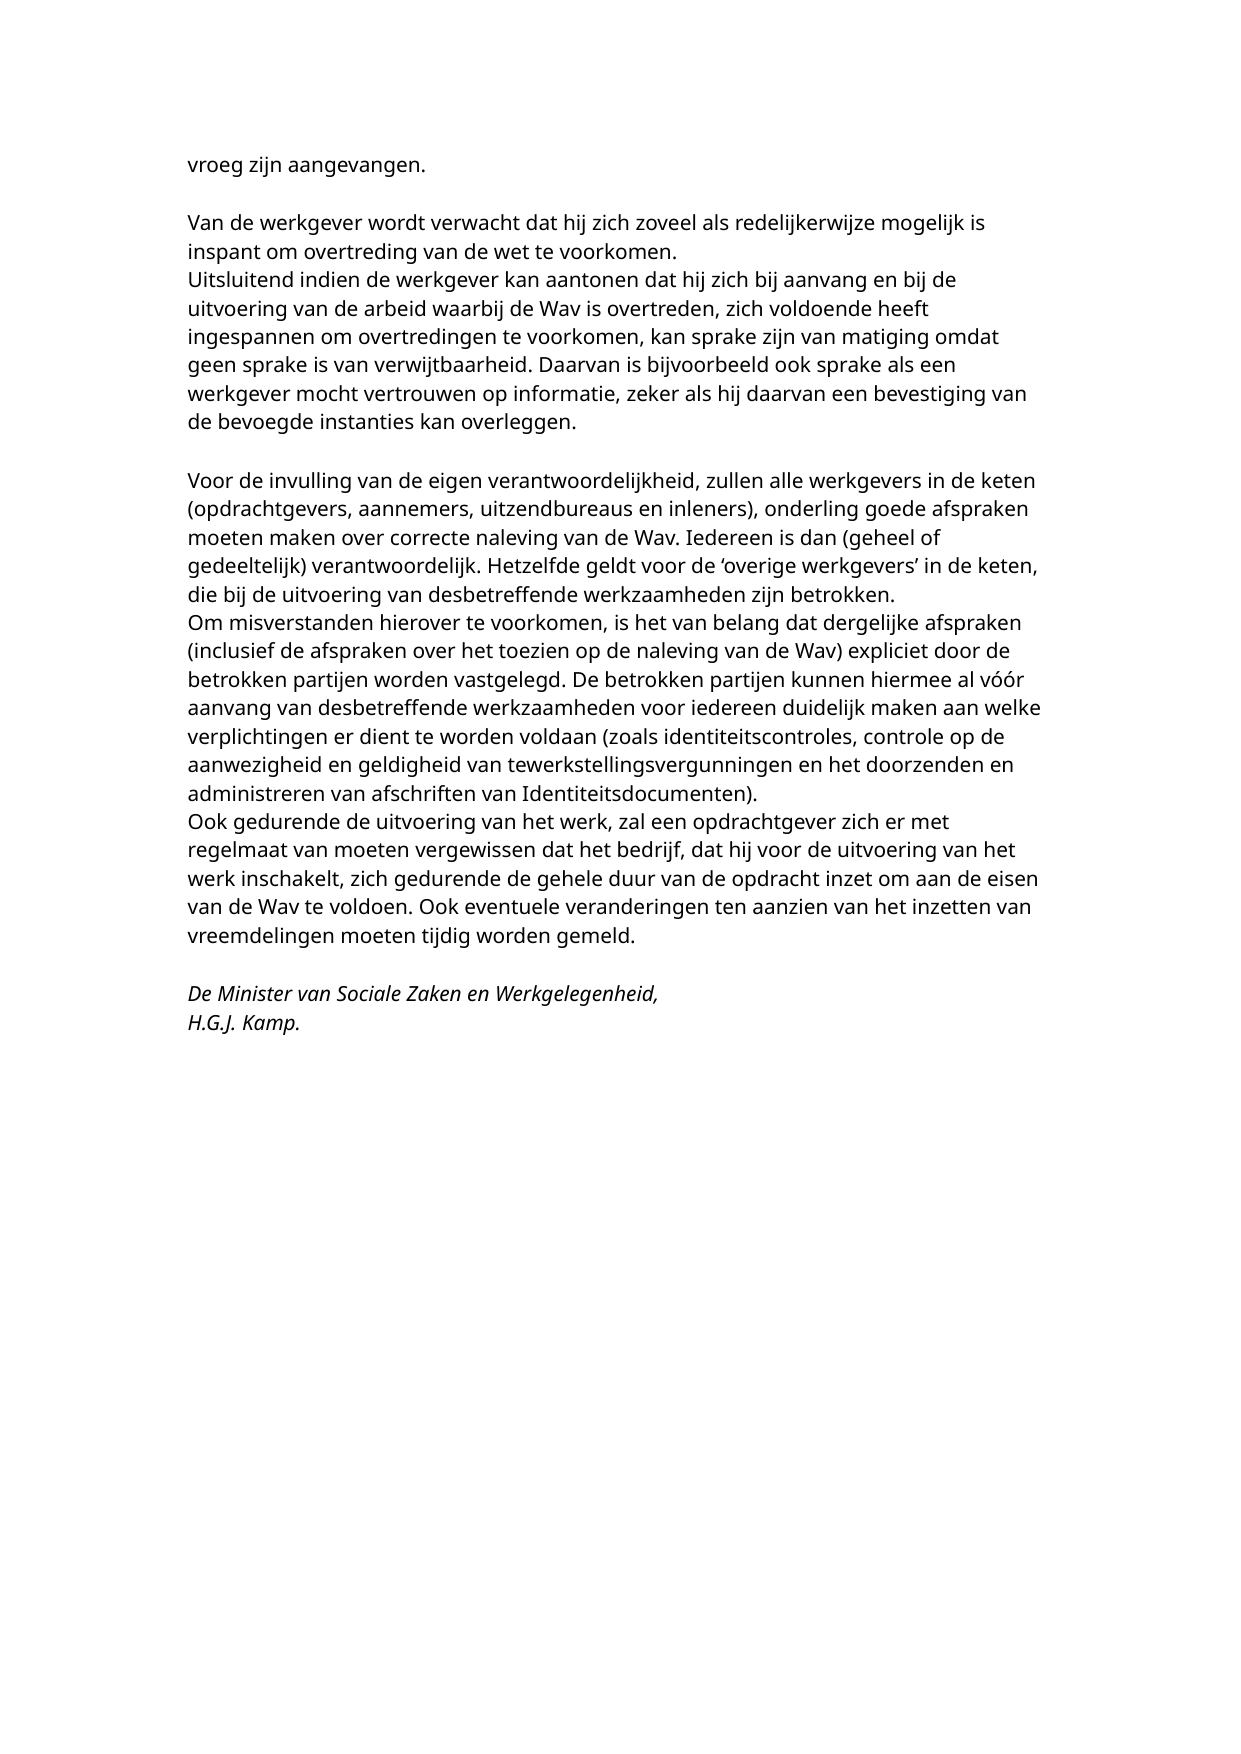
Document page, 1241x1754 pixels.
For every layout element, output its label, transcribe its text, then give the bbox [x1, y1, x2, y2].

text H.G.J. Kamp. [187, 1008, 1053, 1036]
text Ook gedurende de uitvoering van het werk, zal een opdrachtgever zich er met regelmaat van moeten vergewissen dat het bedrijf, dat hij voor de uitvoering van het werk inschakelt, zich gedurende de gehele duur van de opdracht inzet om aan de eisen van de Wav te voldoen. Ook eventuele veranderingen ten aanzien van het inzetten van vreemdelingen moeten tijdig worden gemeld. [187, 807, 1053, 949]
text Om misverstanden hierover te voorkomen, is het van belang dat dergelijke afspraken (inclusief de afspraken over het toezien op de naleving van de Wav) expliciet door de betrokken partijen worden vastgelegd. De betrokken partijen kunnen hiermee al vóór aanvang van desbetreffende werkzaamheden voor iedereen duidelijk maken aan welke verplichtingen er dient te worden voldaan (zoals identiteitscontroles, controle op de aanwezigheid en geldigheid van tewerkstellingsvergunningen en het doorzenden en administreren van afschriften van Identiteitsdocumenten). [187, 608, 1053, 807]
text vroeg zijn aangevangen. [187, 150, 1053, 178]
text Voor de invulling van de eigen verantwoordelijkheid, zullen alle werkgevers in de keten (opdrachtgevers, aannemers, uitzendbureaus en inleners), onderling goede afspraken moeten maken over correcte naleving van de Wav. Iedereen is dan (geheel of gedeeltelijk) verantwoordelijk. Hetzelfde geldt voor de ‘overige werkgevers’ in de keten, die bij de uitvoering van desbetreffende werkzaamheden zijn betrokken. [187, 466, 1053, 608]
text Uitsluitend indien de werkgever kan aantonen dat hij zich bij aanvang en bij de uitvoering van de arbeid waarbij de Wav is overtreden, zich voldoende heeft ingespannen om overtredingen te voorkomen, kan sprake zijn van matiging omdat geen sprake is van verwijtbaarheid. Daarvan is bijvoorbeeld ook sprake als een werkgever mocht vertrouwen op informatie, zeker als hij daarvan een bevestiging van de bevoegde instanties kan overleggen. [187, 265, 1053, 436]
text Van de werkgever wordt verwacht dat hij zich zoveel als redelijkerwijze mogelijk is inspant om overtreding van de wet te voorkomen. [187, 208, 1053, 265]
text De Minister van Sociale Zaken en Werkgelegenheid, [187, 979, 1053, 1008]
